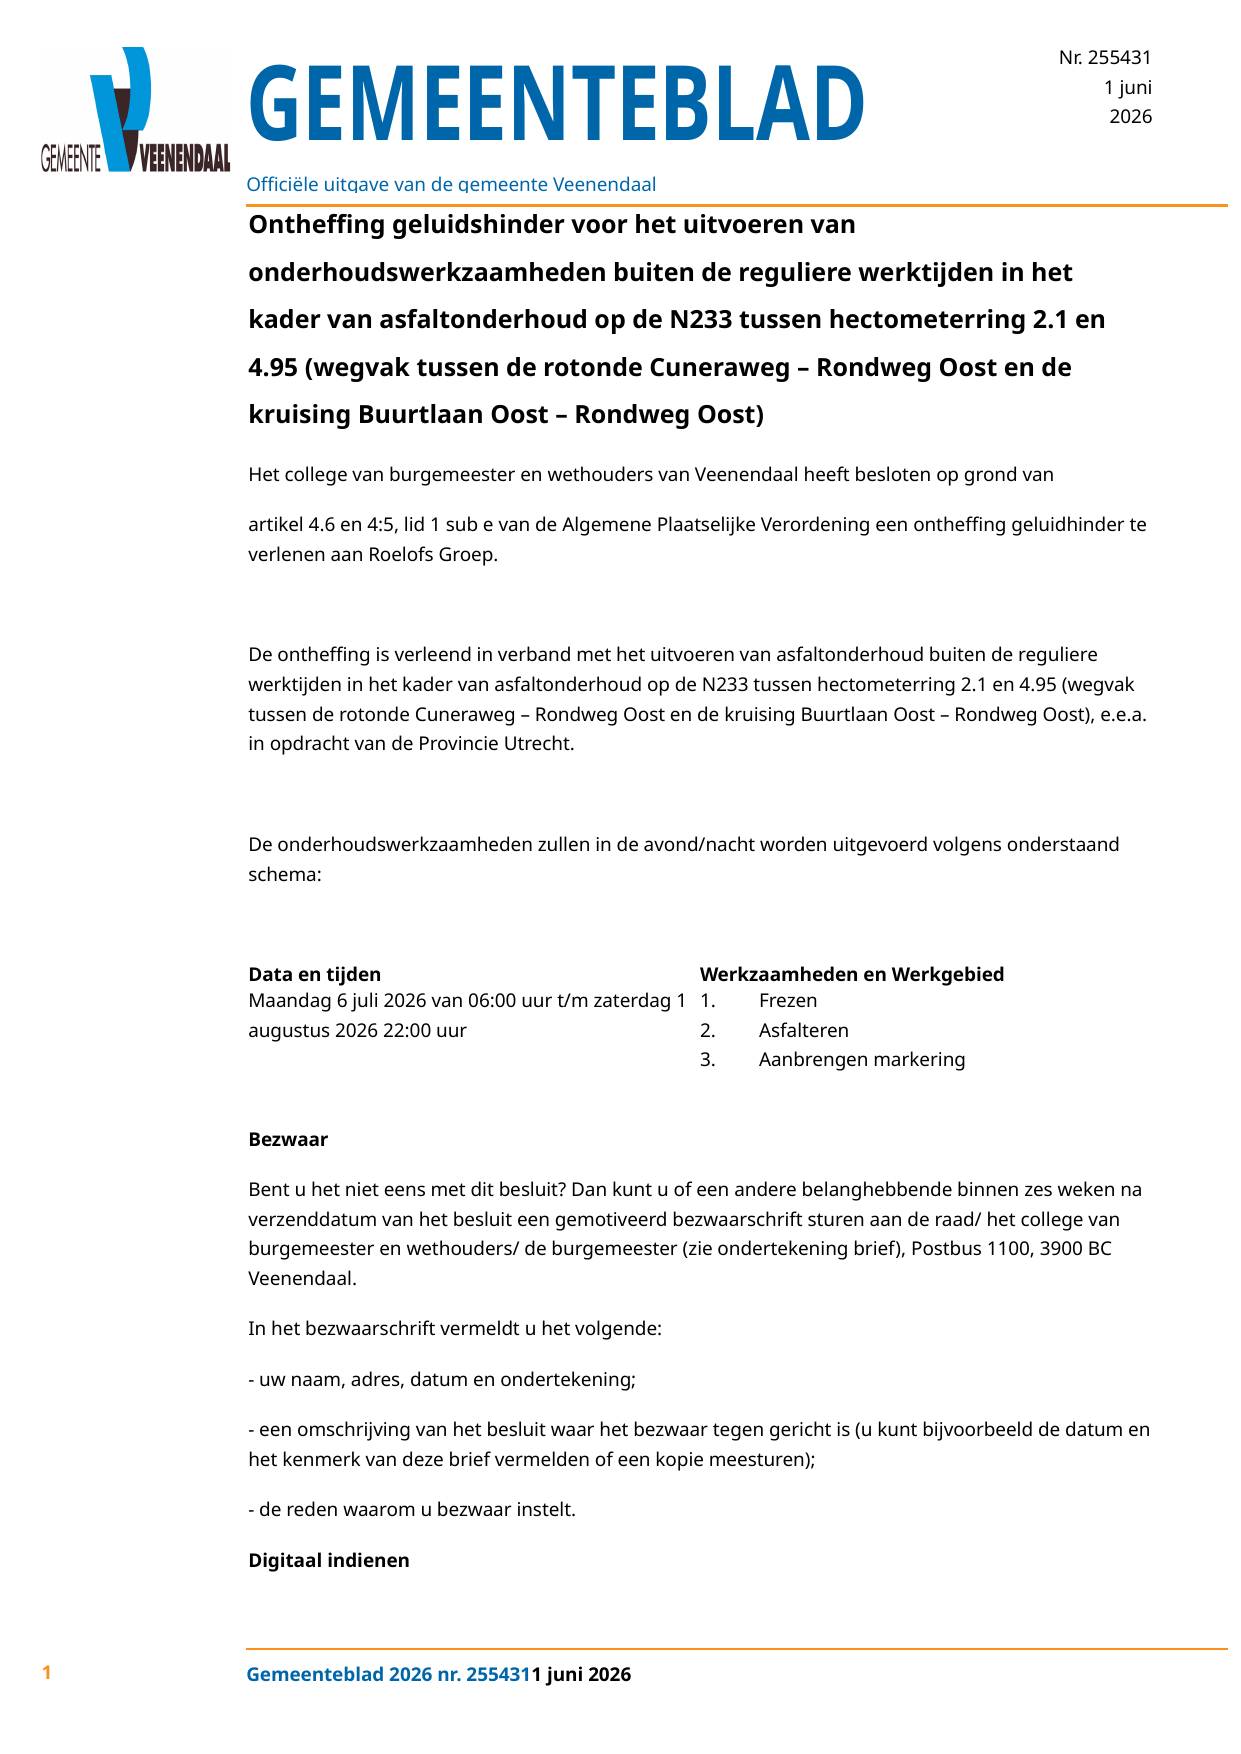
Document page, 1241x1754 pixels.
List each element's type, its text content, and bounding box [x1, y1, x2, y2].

text - de reden waarom u bezwaar instelt. [248, 1496, 1152, 1522]
text - een omschrijving van het besluit waar het bezwaar tegen gericht is (u kunt bijvoorbeeld de datum en het kenmerk van deze brief vermelden of een kopie meesturen); [248, 1416, 1152, 1472]
table_header Data en tijden [248, 962, 700, 987]
table_header Werkzaamheden en Werkgebied [700, 962, 1152, 987]
text Het college van burgemeester en wethouders van Veenendaal heeft besloten op grond van [248, 461, 1152, 486]
text De onderhoudswerkzaamheden zullen in de avond/nacht worden uitgevoerd volgens onderstaand schema: [248, 831, 1152, 886]
text In het bezwaarschrift vermeldt u het volgende: [248, 1316, 1152, 1341]
text Digitaal indienen [248, 1547, 1152, 1572]
picture [123, 47, 231, 172]
table_cell Maandag 6 juli 2026 van 06:00 uur t/m zaterdag 1 augustus 2026 22:00 uur [248, 988, 700, 1072]
text Bezwaar [248, 1126, 1152, 1152]
text artikel 4.6 en 4:5, lid 1 sub e van de Algemene Plaatselijke Verordening een ontheffing geluidhinder te verlenen aan Roelofs Groep. [248, 511, 1152, 566]
text - uw naam, adres, datum en ondertekening; [248, 1366, 1152, 1392]
text De ontheffing is verleend in verband met het uitvoeren van asfaltonderhoud buiten de reguliere werktijden in het kader van asfaltonderhoud op de N233 tussen hectometerring 2.1 en 4.95 (wegvak tussen de rotonde Cuneraweg – Rondweg Oost en de kruising Buurtlaan Oost – Rondweg Oost), e.e.a. in opdracht van de Provincie Utrecht. [248, 642, 1152, 756]
table_cell Frezen Asfalteren Aanbrengen markering [700, 988, 1152, 1072]
picture [41, 47, 130, 172]
text Bent u het niet eens met dit besluit? Dan kunt u of een andere belanghebbende binnen zes weken na verzenddatum van het besluit een gemotiveerd bezwaarschrift sturen aan de raad/ het college van burgemeester en wethouders/ de burgemeester (zie ondertekening brief), Postbus 1100, 3900 BC Veenendaal. [248, 1176, 1152, 1291]
text Ontheffing geluidshinder voor het uitvoeren van onderhoudswerkzaamheden buiten de reguliere werktijden in het kader van asfaltonderhoud op de N233 tussen hectometerring 2.1 en 4.95 (wegvak tussen de rotonde Cuneraweg – Rondweg Oost en de kruising Buurtlaan Oost – Rondweg Oost) [248, 207, 1152, 431]
